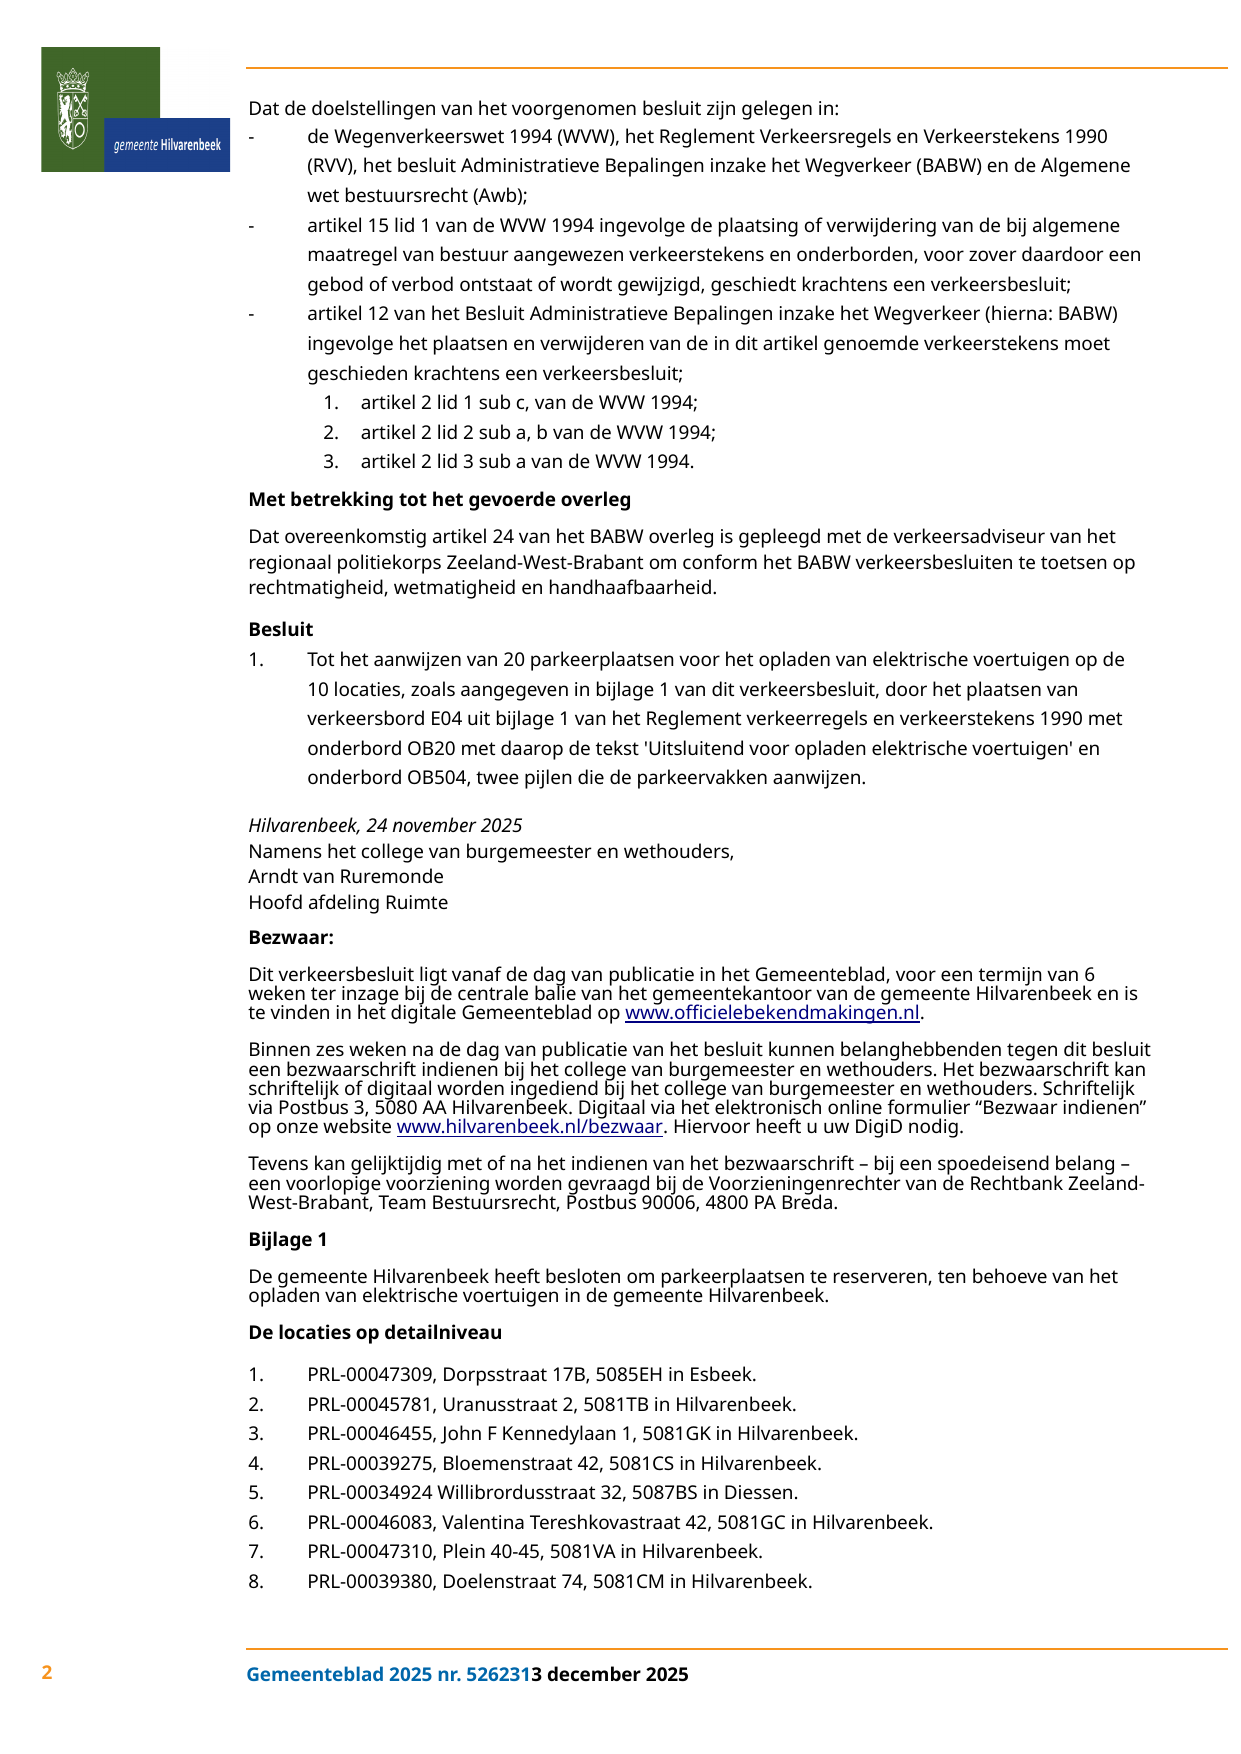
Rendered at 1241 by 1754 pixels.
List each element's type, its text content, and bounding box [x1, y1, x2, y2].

text Dit verkeersbesluit ligt vanaf de dag van publicatie in het Gemeenteblad, voor een termijn van 6 weken ter inzage bij de centrale balie van het gemeentekantoor van de gemeente Hilvarenbeek en is te vinden in het digitale Gemeenteblad op www.officielebekendmakingen.nl. [248, 966, 1152, 1024]
text Binnen zes weken na de dag van publicatie van het besluit kunnen belanghebbenden tegen dit besluit een bezwaarschrift indienen bij het college van burgemeester en wethouders. Het bezwaarschrift kan schriftelijk of digitaal worden ingediend bij het college van burgemeester en wethouders. Schriftelijk via Postbus 3, 5080 AA Hilvarenbeek. Digitaal via het elektronisch online formulier “Bezwaar indienen” op onze website www.hilvarenbeek.nl/bezwaar. Hiervoor heeft u uw DigiD nodig. [248, 1041, 1152, 1138]
picture [41, 47, 231, 172]
text Dat de doelstellingen van het voorgenomen besluit zijn gelegen in: [248, 95, 1152, 121]
text De gemeente Hilvarenbeek heeft besloten om parkeerplaatsen te reserveren, ten behoeve van het opladen van elektrische voertuigen in de gemeente Hilvarenbeek. [248, 1268, 1152, 1306]
list PRL-00034924 Willibrordusstraat 32, 5087BS in Diessen. [248, 1479, 1152, 1505]
text Bezwaar: [248, 929, 1152, 948]
list Tot het aanwijzen van 20 parkeerplaatsen voor het opladen van elektrische voertuigen op de 10 locaties, zoals aangegeven in bijlage 1 van dit verkeersbesluit, door het plaatsen van verkeersbord E04 uit bijlage 1 van het Reglement verkeerregels en verkeerstekens 1990 met onderbord OB20 met daarop de tekst 'Uitsluitend voor opladen elektrische voertuigen' en onderbord OB504, twee pijlen die de parkeervakken aanwijzen. [248, 646, 1152, 790]
list artikel 2 lid 2 sub a, b van de WVW 1994; [323, 419, 1152, 445]
list PRL-00046083, Valentina Tereshkovastraat 42, 5081GC in Hilvarenbeek. [248, 1509, 1152, 1535]
text Besluit [248, 617, 1152, 642]
text Dat overeenkomstig artikel 24 van het BABW overleg is gepleegd met de verkeersadviseur van het regionaal politiekorps Zeeland-West-Brabant om conform het BABW verkeersbesluiten te toetsen op rechtmatigheid, wetmatigheid en handhaafbaarheid. [248, 523, 1152, 600]
list PRL-00047309, Dorpsstraat 17B, 5085EH in Esbeek. [248, 1361, 1152, 1387]
text Bijlage 1 [248, 1231, 1152, 1250]
list PRL-00047310, Plein 40-45, 5081VA in Hilvarenbeek. [248, 1539, 1152, 1564]
list artikel 12 van het Besluit Administratieve Bepalingen inzake het Wegverkeer (hierna: BABW) ingevolge het plaatsen en verwijderen van de in dit artikel genoemde verkeerstekens moet geschieden krachtens een verkeersbesluit; [248, 301, 1152, 386]
list artikel 2 lid 1 sub c, van de WVW 1994; [323, 389, 1152, 415]
list PRL-00039380, Doelenstraat 74, 5081CM in Hilvarenbeek. [248, 1568, 1152, 1594]
text Hilvarenbeek, 24 november 2025 [248, 812, 1152, 838]
list PRL-00039275, Bloemenstraat 42, 5081CS in Hilvarenbeek. [248, 1450, 1152, 1476]
text Met betrekking tot het gevoerde overleg [248, 486, 1152, 512]
list PRL-00046455, John F Kennedylaan 1, 5081GK in Hilvarenbeek. [248, 1420, 1152, 1446]
text Tevens kan gelijktijdig met of na het indienen van het bezwaarschrift – bij een spoedeisend belang – een voorlopige voorziening worden gevraagd bij de Voorzieningenrechter van de Rechtbank Zeeland-West-Brabant, Team Bestuursrecht, Postbus 90006, 4800 PA Breda. [248, 1155, 1152, 1213]
text De locaties op detailniveau [248, 1324, 1152, 1343]
list artikel 15 lid 1 van de WVW 1994 ingevolge de plaatsing of verwijdering van de bij algemene maatregel van bestuur aangewezen verkeerstekens en onderborden, voor zover daardoor een gebod of verbod ontstaat of wordt gewijzigd, geschiedt krachtens een verkeersbesluit; [248, 212, 1152, 297]
list de Wegenverkeerswet 1994 (WVW), het Reglement Verkeersregels en Verkeerstekens 1990 (RVV), het besluit Administratieve Bepalingen inzake het Wegverkeer (BABW) en de Algemene wet bestuursrecht (Awb); [248, 123, 1152, 208]
text Namens het college van burgemeester en wethouders, [248, 838, 1152, 864]
list artikel 2 lid 3 sub a van de WVW 1994. [323, 448, 1152, 474]
list PRL-00045781, Uranusstraat 2, 5081TB in Hilvarenbeek. [248, 1391, 1152, 1416]
text Hoofd afdeling Ruimte [248, 889, 1152, 915]
text Arndt van Ruremonde [248, 864, 1152, 889]
